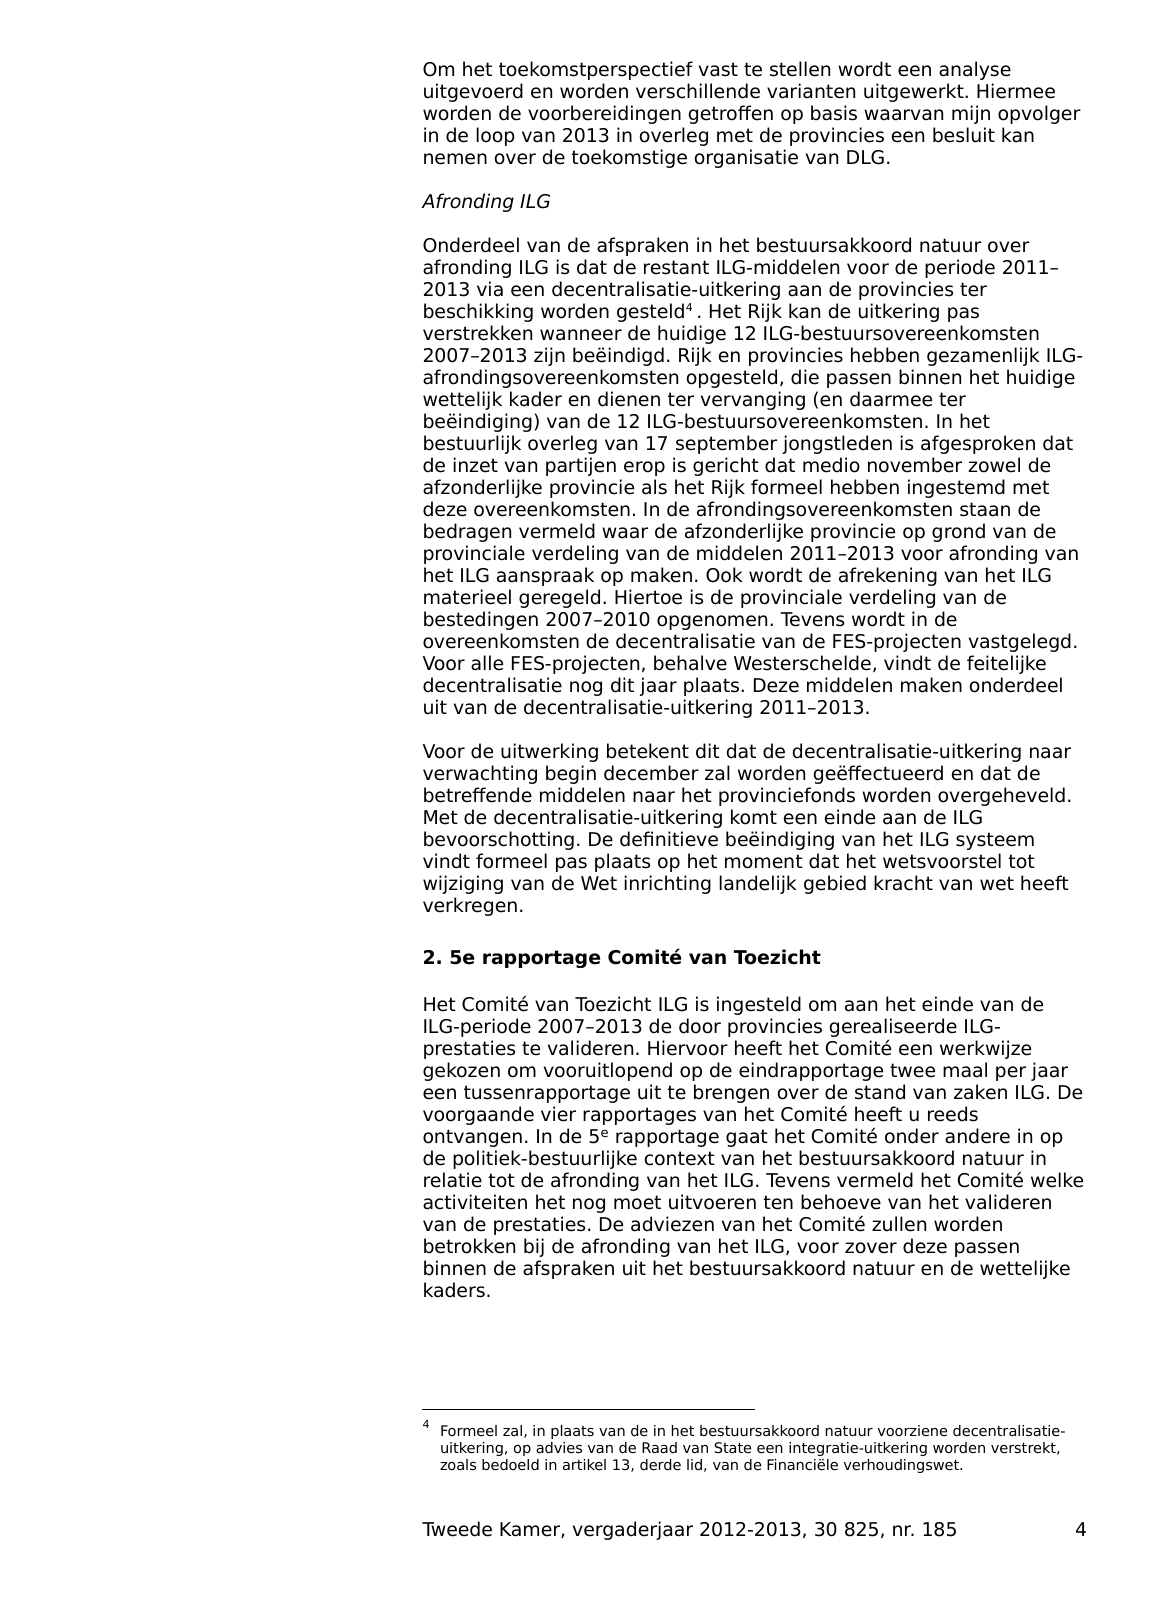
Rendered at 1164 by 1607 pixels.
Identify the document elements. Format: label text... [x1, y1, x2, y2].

text Om het toekomstperspectief vast te stellen wordt een analyse uitgevoerd en worden verschillende varianten uitgewerkt. Hiermee worden de voorbereidingen getroffen op basis waarvan mijn opvolger in de loop van 2013 in overleg met de provincies een besluit kan nemen over de toekomstige organisatie van DLG. [422, 59, 1087, 169]
text Het Comité van Toezicht ILG is ingesteld om aan het einde van de ILG-periode 2007–2013 de door provincies gerealiseerde ILG-prestaties te valideren. Hiervoor heeft het Comité een werkwijze gekozen om vooruitlopend op de eindrapportage twee maal per jaar een tussenrapportage uit te brengen over de stand van zaken ILG. De voorgaande vier rapportages van het Comité heeft u reeds ontvangen. In de 5e rapportage gaat het Comité onder andere in op de politiek-bestuurlijke context van het bestuursakkoord natuur in relatie tot de afronding van het ILG. Tevens vermeld het Comité welke activiteiten het nog moet uitvoeren ten behoeve van het valideren van de prestaties. De adviezen van het Comité zullen worden betrokken bij de afronding van het ILG, voor zover deze passen binnen de afspraken uit het bestuursakkoord natuur en de wettelijke kaders. [422, 994, 1087, 1302]
subtitle 2. 5e rapportage Comité van Toezicht [422, 947, 1087, 969]
subtitle Afronding ILG [422, 191, 1087, 213]
text Formeel zal, in plaats van de in het bestuursakkoord natuur voorziene decentralisatie-uitkering, op advies van de Raad van State een integratie-uitkering worden verstrekt, zoals bedoeld in artikel 13, derde lid, van de Financiële verhoudingswet. [422, 1418, 1087, 1474]
text Onderdeel van de afspraken in het bestuursakkoord natuur over afronding ILG is dat de restant ILG-middelen voor de periode 2011–2013 via een decentralisatie-uitkering aan de provincies ter beschikking worden gesteld. Het Rijk kan de uitkering pas verstrekken wanneer de huidige 12 ILG-bestuursovereenkomsten 2007–2013 zijn beëindigd. Rijk en provincies hebben gezamenlijk ILG-afrondingsovereenkomsten opgesteld, die passen binnen het huidige wettelijk kader en dienen ter vervanging (en daarmee ter beëindiging) van de 12 ILG-bestuursovereenkomsten. In het bestuurlijk overleg van 17 september jongstleden is afgesproken dat de inzet van partijen erop is gericht dat medio november zowel de afzonderlijke provincie als het Rijk formeel hebben ingestemd met deze overeenkomsten. In de afrondingsovereenkomsten staan de bedragen vermeld waar de afzonderlijke provincie op grond van de provinciale verdeling van de middelen 2011–2013 voor afronding van het ILG aanspraak op maken. Ook wordt de afrekening van het ILG materieel geregeld. Hiertoe is de provinciale verdeling van de bestedingen 2007–2010 opgenomen. Tevens wordt in de overeenkomsten de decentralisatie van de FES-projecten vastgelegd. Voor alle FES-projecten, behalve Westerschelde, vindt de feitelijke decentralisatie nog dit jaar plaats. Deze middelen maken onderdeel uit van de decentralisatie-uitkering 2011–2013. [422, 235, 1087, 719]
text Voor de uitwerking betekent dit dat de decentralisatie-uitkering naar verwachting begin december zal worden geëffectueerd en dat de betreffende middelen naar het provinciefonds worden overgeheveld. Met de decentralisatie-uitkering komt een einde aan de ILG bevoorschotting. De definitieve beëindiging van het ILG systeem vindt formeel pas plaats op het moment dat het wetsvoorstel tot wijziging van de Wet inrichting landelijk gebied kracht van wet heeft verkregen. [422, 741, 1087, 917]
